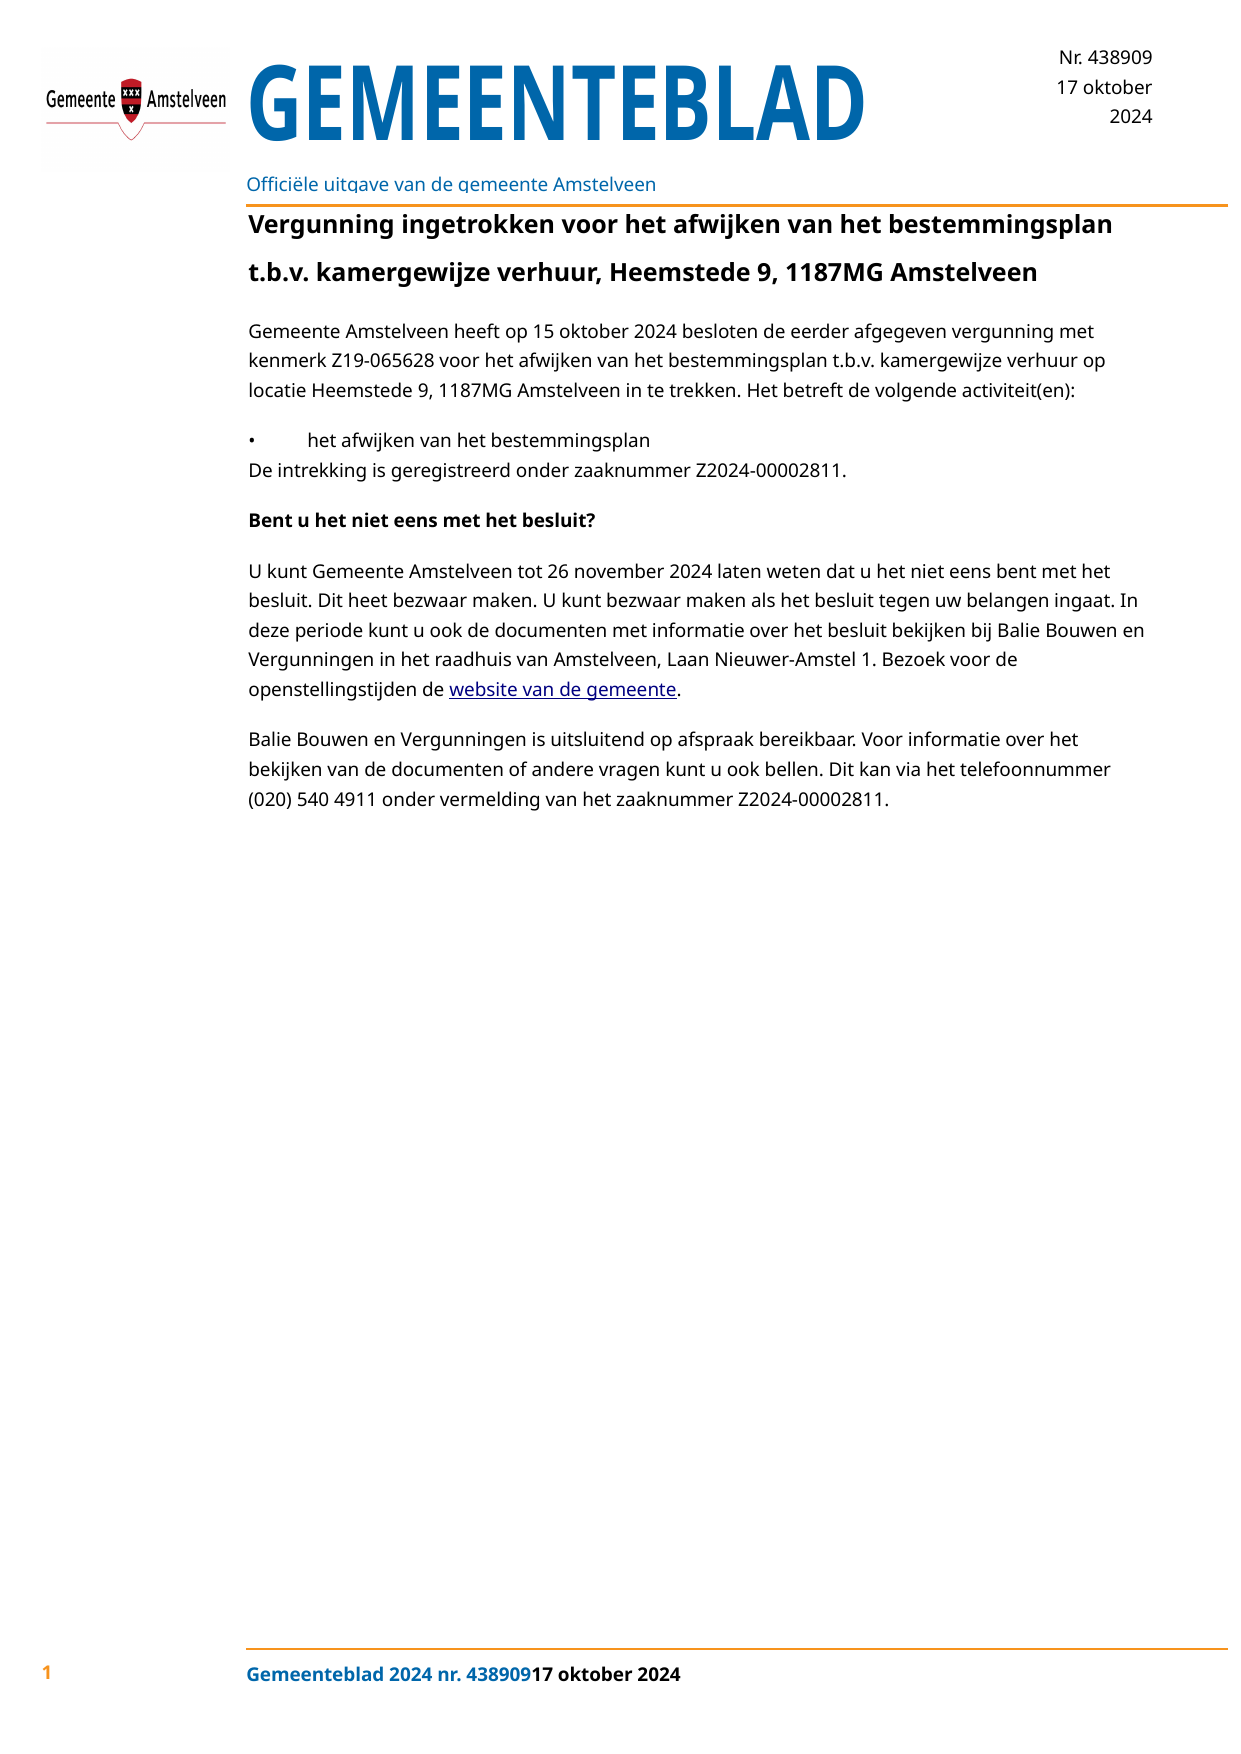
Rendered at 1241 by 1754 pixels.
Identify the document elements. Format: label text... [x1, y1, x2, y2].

text Gemeente Amstelveen heeft op 15 oktober 2024 besloten de eerder afgegeven vergunning met kenmerk Z19-065628 voor het afwijken van het bestemmingsplan t.b.v. kamergewijze verhuur op locatie Heemstede 9, 1187MG Amstelveen in te trekken. Het betreft de volgende activiteit(en): [248, 318, 1152, 403]
picture [41, 47, 231, 172]
text U kunt Gemeente Amstelveen tot 26 november 2024 laten weten dat u het niet eens bent met het besluit. Dit heet bezwaar maken. U kunt bezwaar maken als het besluit tegen uw belangen ingaat. In deze periode kunt u ook de documenten met informatie over het besluit bekijken bij Balie Bouwen en Vergunningen in het raadhuis van Amstelveen, Laan Nieuwer-Amstel 1. Bezoek voor de openstellingstijden de website van de gemeente. [248, 558, 1152, 702]
list het afwijken van het bestemmingsplan [248, 427, 1152, 453]
text De intrekking is geregistreerd onder zaaknummer Z2024-00002811. [248, 457, 1152, 483]
text Vergunning ingetrokken voor het afwijken van het bestemmingsplan t.b.v. kamergewijze verhuur, Heemstede 9, 1187MG Amstelveen [248, 207, 1152, 288]
text Balie Bouwen en Vergunningen is uitsluitend op afspraak bereikbaar. Voor informatie over het bekijken van de documenten of andere vragen kunt u ook bellen. Dit kan via het telefoonnummer (020) 540 4911 onder vermelding van het zaaknummer Z2024-00002811. [248, 727, 1152, 812]
text Bent u het niet eens met het besluit? [248, 507, 1152, 533]
